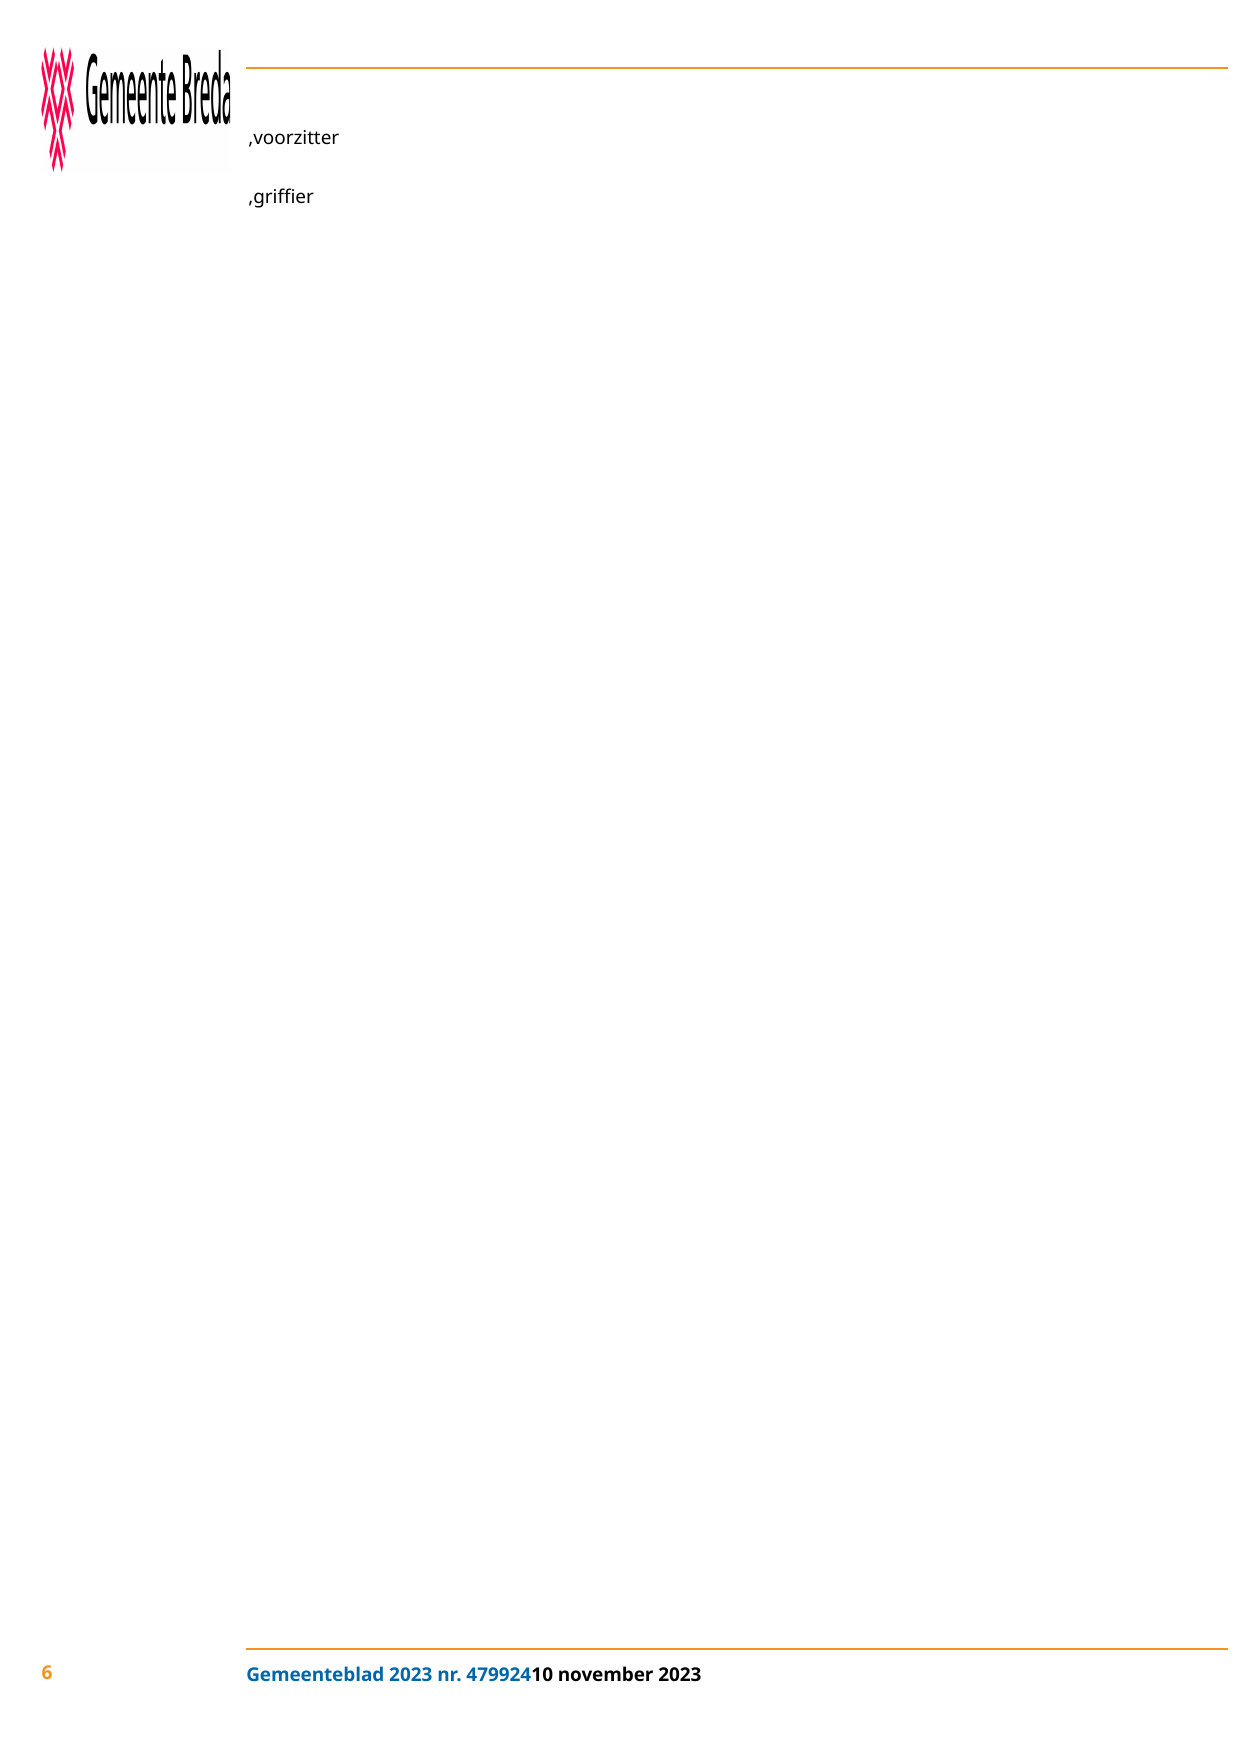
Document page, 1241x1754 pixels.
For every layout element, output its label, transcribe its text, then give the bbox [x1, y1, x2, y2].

text ,voorzitter [248, 124, 1152, 150]
text ,griffier [248, 183, 1152, 209]
picture [41, 47, 231, 172]
